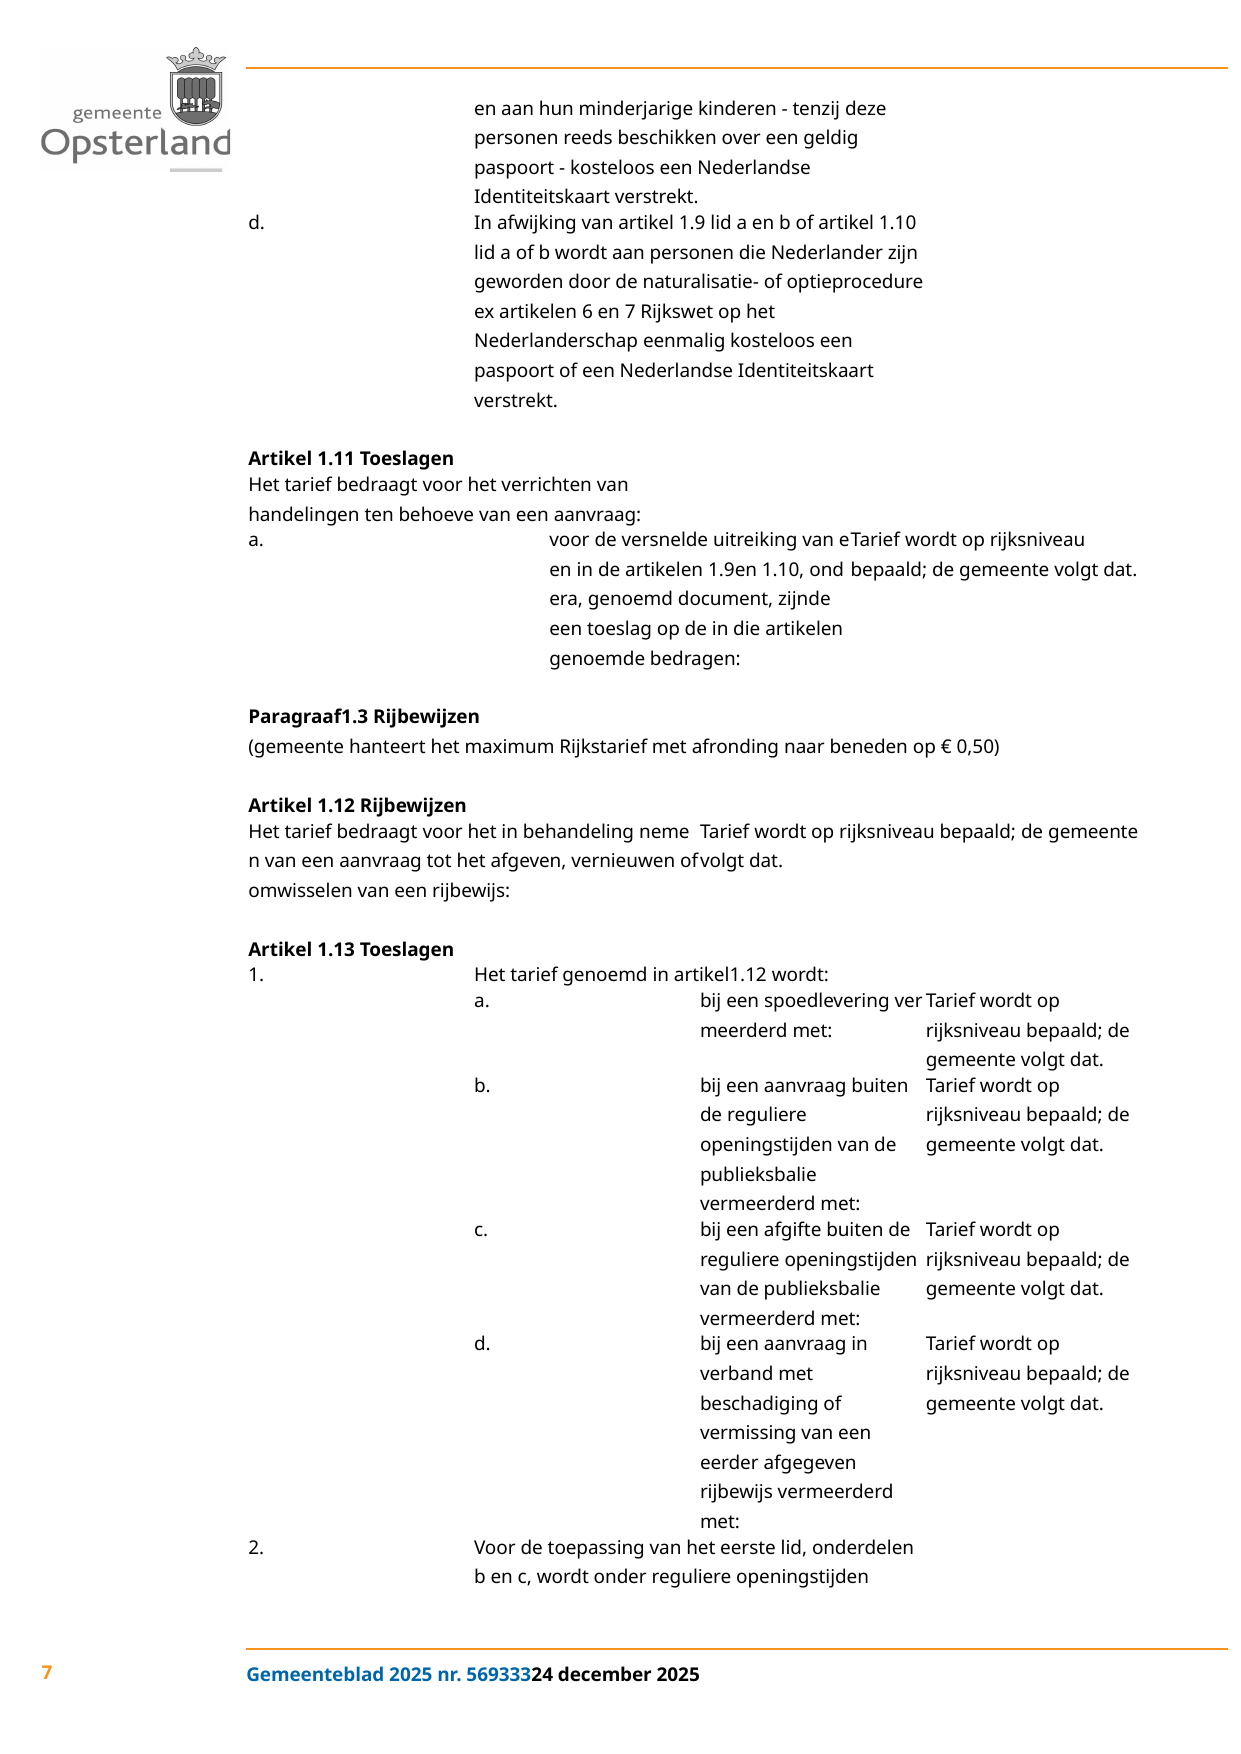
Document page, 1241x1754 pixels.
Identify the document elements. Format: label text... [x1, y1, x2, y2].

table_cell bij een aanvraag buiten de reguliere openingstijden van de publieksbalie vermeerderd met: [700, 1072, 926, 1216]
table_cell [926, 95, 1152, 209]
table_cell Voor de toepassing van het eerste lid, onderdelen b en c, wordt onder reguliere openingstijden [474, 1534, 926, 1589]
table_cell Het tarief bedraagt voor het verrichten van handelingen ten behoeve van een aanvraag: [248, 471, 850, 526]
table_header [850, 445, 1152, 471]
table_cell a. [474, 987, 700, 1072]
table_cell Tarief wordt op rijksniveau bepaald; de gemeente volgt dat. [926, 1216, 1152, 1331]
table_cell In afwijking van artikel 1.9 lid a en b of artikel 1.10 lid a of b wordt aan personen die Nederlander zijn geworden door de naturalisatie- of optieprocedure ex artikelen 6 en 7 Rijkswet op het Nederlanderschap eenmalig kosteloos een paspoort of een Nederlandse Identiteitskaart verstrekt. [474, 209, 926, 412]
text Paragraaf1.3 Rijbewijzen [248, 703, 1152, 729]
table_cell b. [474, 1072, 700, 1216]
table_cell Het tarief bedraagt voor het in behandeling nemen van een aanvraag tot het afgeven, vernieuwen of omwisselen van een rijbewijs: [248, 818, 700, 903]
table_header Artikel 1.13 Toeslagen [248, 936, 926, 961]
table_cell Het tarief genoemd in artikel1.12 wordt: [474, 961, 926, 987]
table_cell Tarief wordt op rijksniveau bepaald; de gemeente volgt dat. [926, 1072, 1152, 1216]
table_header Artikel 1.12 Rijbewijzen [248, 792, 700, 818]
table_cell [248, 1331, 474, 1534]
table_cell a. [248, 526, 549, 671]
table_cell Tarief wordt op rijksniveau bepaald; de gemeente volgt dat. [926, 987, 1152, 1072]
table_header [700, 792, 1152, 818]
table_cell Tarief wordt op rijksniveau bepaald; de gemeente volgt dat. [700, 818, 1152, 903]
table_cell c. [474, 1216, 700, 1331]
table_cell [926, 961, 1152, 987]
table_cell [926, 209, 1152, 412]
table_cell [248, 95, 474, 209]
table_cell en aan hun minderjarige kinderen - tenzij deze personen reeds beschikken over een geldig paspoort - kosteloos een Nederlandse Identiteitskaart verstrekt. [474, 95, 926, 209]
table_header [926, 936, 1152, 961]
table_cell [850, 471, 1152, 526]
table_cell [248, 1072, 474, 1216]
table_cell 2. [248, 1534, 474, 1589]
table_cell bij een aanvraag in verband met beschadiging of vermissing van een eerder afgegeven rijbewijs vermeerderd met: [700, 1331, 926, 1534]
table_cell [248, 1216, 474, 1331]
text (gemeente hanteert het maximum Rijkstarief met afronding naar beneden op € 0,50) [248, 733, 1152, 759]
table_cell d. [474, 1331, 700, 1534]
table_cell [248, 987, 474, 1072]
table_cell d. [248, 209, 474, 412]
table_cell 1. [248, 961, 474, 987]
table_cell Tarief wordt op rijksniveau bepaald; de gemeente volgt dat. [926, 1331, 1152, 1534]
table_header Artikel 1.11 Toeslagen [248, 445, 850, 471]
table_cell [926, 1534, 1152, 1589]
table_cell Tarief wordt op rijksniveau bepaald; de gemeente volgt dat. [850, 526, 1152, 671]
table_cell bij een spoedlevering vermeerderd met: [700, 987, 926, 1072]
table_cell bij een afgifte buiten de reguliere openingstijden van de publieksbalie vermeerderd met: [700, 1216, 926, 1331]
picture [41, 47, 231, 172]
table_cell voor de versnelde uitreiking van een in de artikelen 1.9en 1.10, ondera, genoemd document, zijnde een toeslag op de in die artikelen genoemde bedragen: [549, 526, 850, 671]
